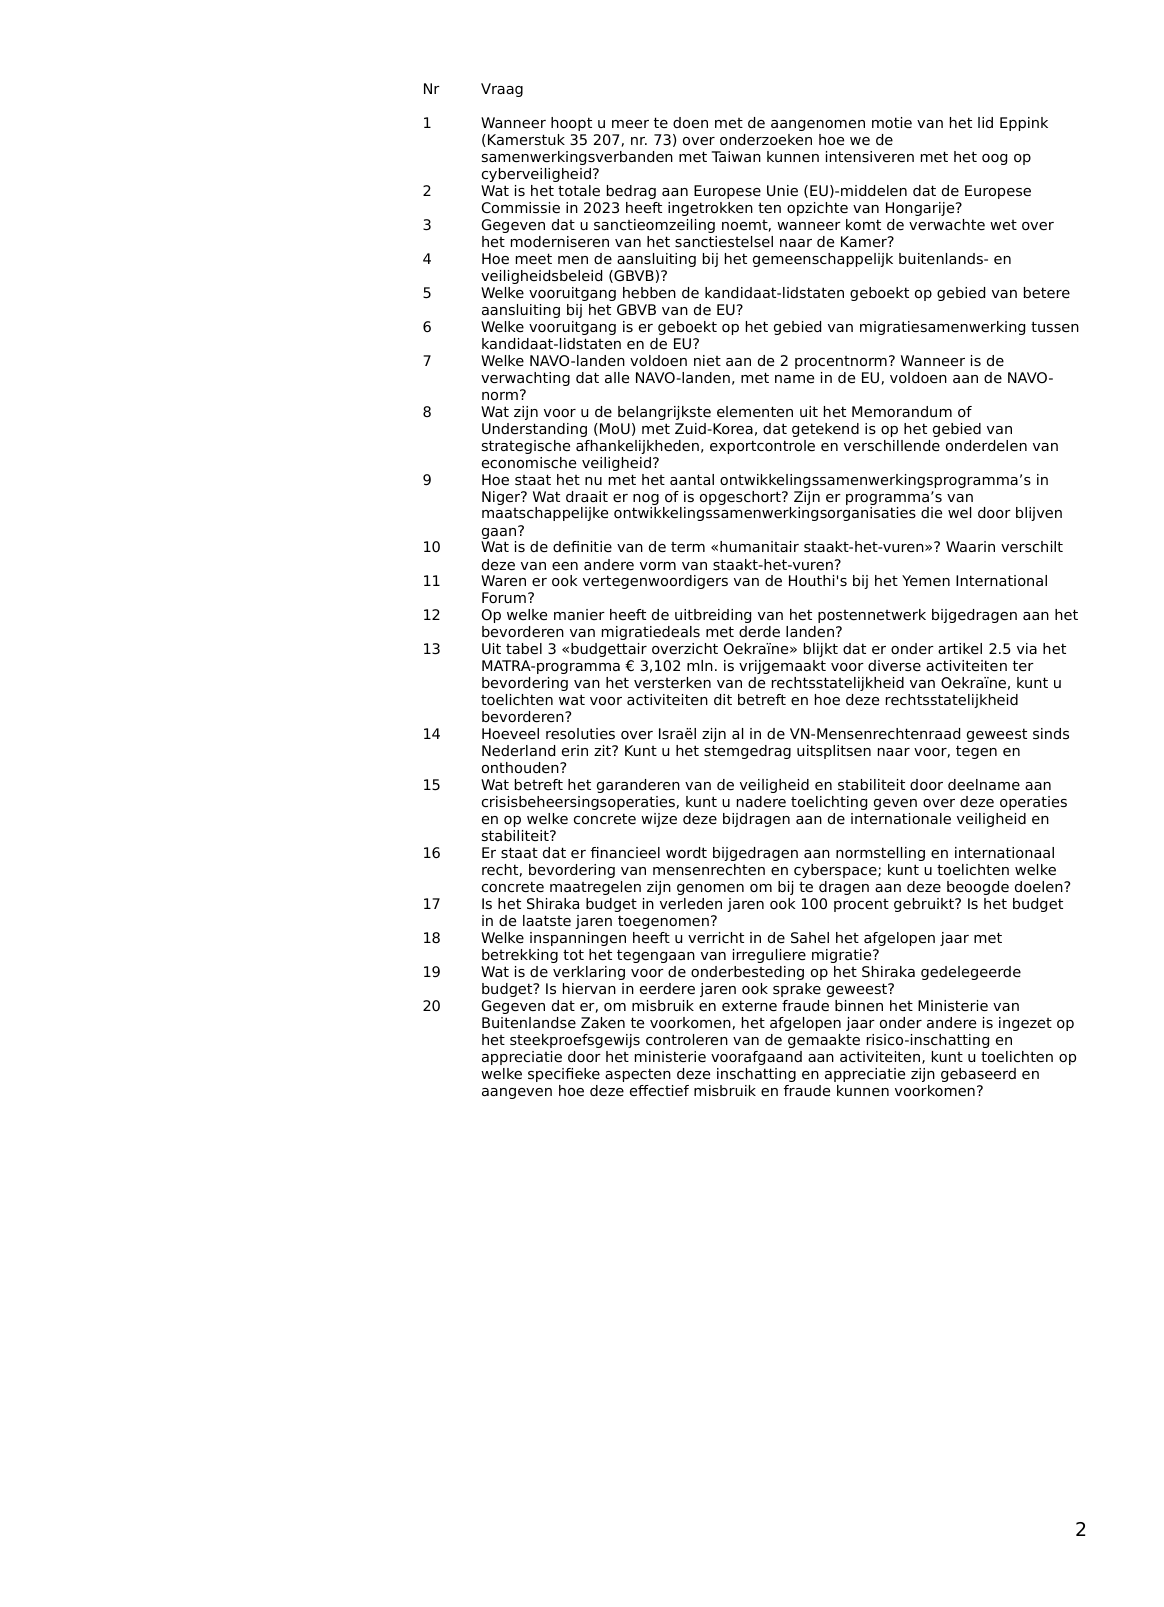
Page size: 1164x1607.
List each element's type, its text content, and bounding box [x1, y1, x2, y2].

table_cell Hoe meet men de aansluiting bij het gemeenschappelĳk buitenlands- en veiligheidsbeleid (GBVB)? [475, 251, 1087, 285]
table_cell 14 [422, 726, 475, 777]
table_cell 17 [422, 896, 475, 930]
table_cell 19 [422, 964, 475, 998]
table_header Nr [422, 81, 475, 98]
table_cell 1 [422, 115, 475, 183]
table_cell Wat zijn voor u de belangrijkste elementen uit het Memorandum of Understanding (MoU) met Zuid-Korea, dat getekend is op het gebied van strategische afhankelijkheden, exportcontrole en verschillende onderdelen van economische veiligheid? [475, 404, 1087, 471]
table_cell Waren er ook vertegenwoordigers van de Houthi's bij het Yemen International Forum? [475, 573, 1087, 607]
table_cell Wat is de definitie van de term «humanitair staakt-het-vuren»? Waarin verschilt deze van een andere vorm van staakt-het-vuren? [475, 539, 1087, 573]
table_cell Er staat dat er financieel wordt bijgedragen aan normstelling en internationaal recht, bevordering van mensenrechten en cyberspace; kunt u toelichten welke concrete maatregelen zijn genomen om bij te dragen aan deze beoogde doelen? [475, 845, 1087, 896]
table_cell 3 [422, 217, 475, 251]
table_cell 9 [422, 471, 475, 539]
table_cell [475, 98, 1087, 115]
table_cell Is het Shiraka budget in verleden jaren ook 100 procent gebruikt? Is het budget in de laatste jaren toegenomen? [475, 896, 1087, 930]
table_cell Hoe staat het nu met het aantal ontwikkelingssamenwerkingsprogramma’s in Niger? Wat draait er nog of is opgeschort? Zijn er programma’s van maatschappelijke ontwikkelingssamenwerkingsorganisaties die wel door blijven gaan? [475, 471, 1087, 539]
table_cell 8 [422, 404, 475, 471]
table_cell Welke vooruitgang is er geboekt op het gebied van migratiesamenwerking tussen kandidaat-lidstaten en de EU? [475, 319, 1087, 353]
table_cell 7 [422, 353, 475, 403]
table_cell Welke inspanningen heeft u verricht in de Sahel het afgelopen jaar met betrekking tot het tegengaan van irreguliere migratie? [475, 930, 1087, 964]
table_cell Op welke manier heeft de uitbreiding van het postennetwerk bijgedragen aan het bevorderen van migratiedeals met derde landen? [475, 607, 1087, 641]
table_cell 10 [422, 539, 475, 573]
table_cell 6 [422, 319, 475, 353]
table_cell Welke NAVO-landen voldoen niet aan de 2 procentnorm? Wanneer is de verwachting dat alle NAVO-landen, met name in de EU, voldoen aan de NAVO-norm? [475, 353, 1087, 403]
table_cell 18 [422, 930, 475, 964]
table_cell 2 [422, 183, 475, 217]
table_cell 20 [422, 998, 475, 1100]
table_cell 13 [422, 641, 475, 726]
table_cell 11 [422, 573, 475, 607]
table_cell Welke vooruitgang hebben de kandidaat-lidstaten geboekt op gebied van betere aansluiting bij het GBVB van de EU? [475, 285, 1087, 319]
table_cell Uit tabel 3 «budgettair overzicht Oekraïne» blijkt dat er onder artikel 2.5 via het MATRA-programma € 3,102 mln. is vrijgemaakt voor diverse activiteiten ter bevordering van het versterken van de rechtsstatelijkheid van Oekraïne, kunt u toelichten wat voor activiteiten dit betreft en hoe deze rechtsstatelijkheid bevorderen? [475, 641, 1087, 726]
table_cell Wat is de verklaring voor de onderbesteding op het Shiraka gedelegeerde budget? Is hiervan in eerdere jaren ook sprake geweest? [475, 964, 1087, 998]
table_cell Gegeven dat u sanctieomzeiling noemt, wanneer komt de verwachte wet over het moderniseren van het sanctiestelsel naar de Kamer? [475, 217, 1087, 251]
table_cell 16 [422, 845, 475, 896]
table_cell 12 [422, 607, 475, 641]
table_header Vraag [475, 81, 1087, 98]
table_cell [422, 98, 475, 115]
table_cell 5 [422, 285, 475, 319]
table_cell 15 [422, 777, 475, 845]
table_cell Wat betreft het garanderen van de veiligheid en stabiliteit door deelname aan crisisbeheersingsoperaties, kunt u nadere toelichting geven over deze operaties en op welke concrete wijze deze bijdragen aan de internationale veiligheid en stabiliteit? [475, 777, 1087, 845]
table_cell Wat is het totale bedrag aan Europese Unie (EU)-middelen dat de Europese Commissie in 2023 heeft ingetrokken ten opzichte van Hongarije? [475, 183, 1087, 217]
table_cell Wanneer hoopt u meer te doen met de aangenomen motie van het lid Eppink (Kamerstuk 35 207, nr. 73) over onderzoeken hoe we de samenwerkingsverbanden met Taiwan kunnen intensiveren met het oog op cyberveiligheid? [475, 115, 1087, 183]
table_cell Gegeven dat er, om misbruik en externe fraude binnen het Ministerie van Buitenlandse Zaken te voorkomen, het afgelopen jaar onder andere is ingezet op het steekproefsgewijs controleren van de gemaakte risico-inschatting en appreciatie door het ministerie voorafgaand aan activiteiten, kunt u toelichten op welke specifieke aspecten deze inschatting en appreciatie zijn gebaseerd en aangeven hoe deze effectief misbruik en fraude kunnen voorkomen? [475, 998, 1087, 1100]
table_cell Hoeveel resoluties over Israël zijn al in de VN-Mensenrechtenraad geweest sinds Nederland erin zit? Kunt u het stemgedrag uitsplitsen naar voor, tegen en onthouden? [475, 726, 1087, 777]
table_cell 4 [422, 251, 475, 285]
